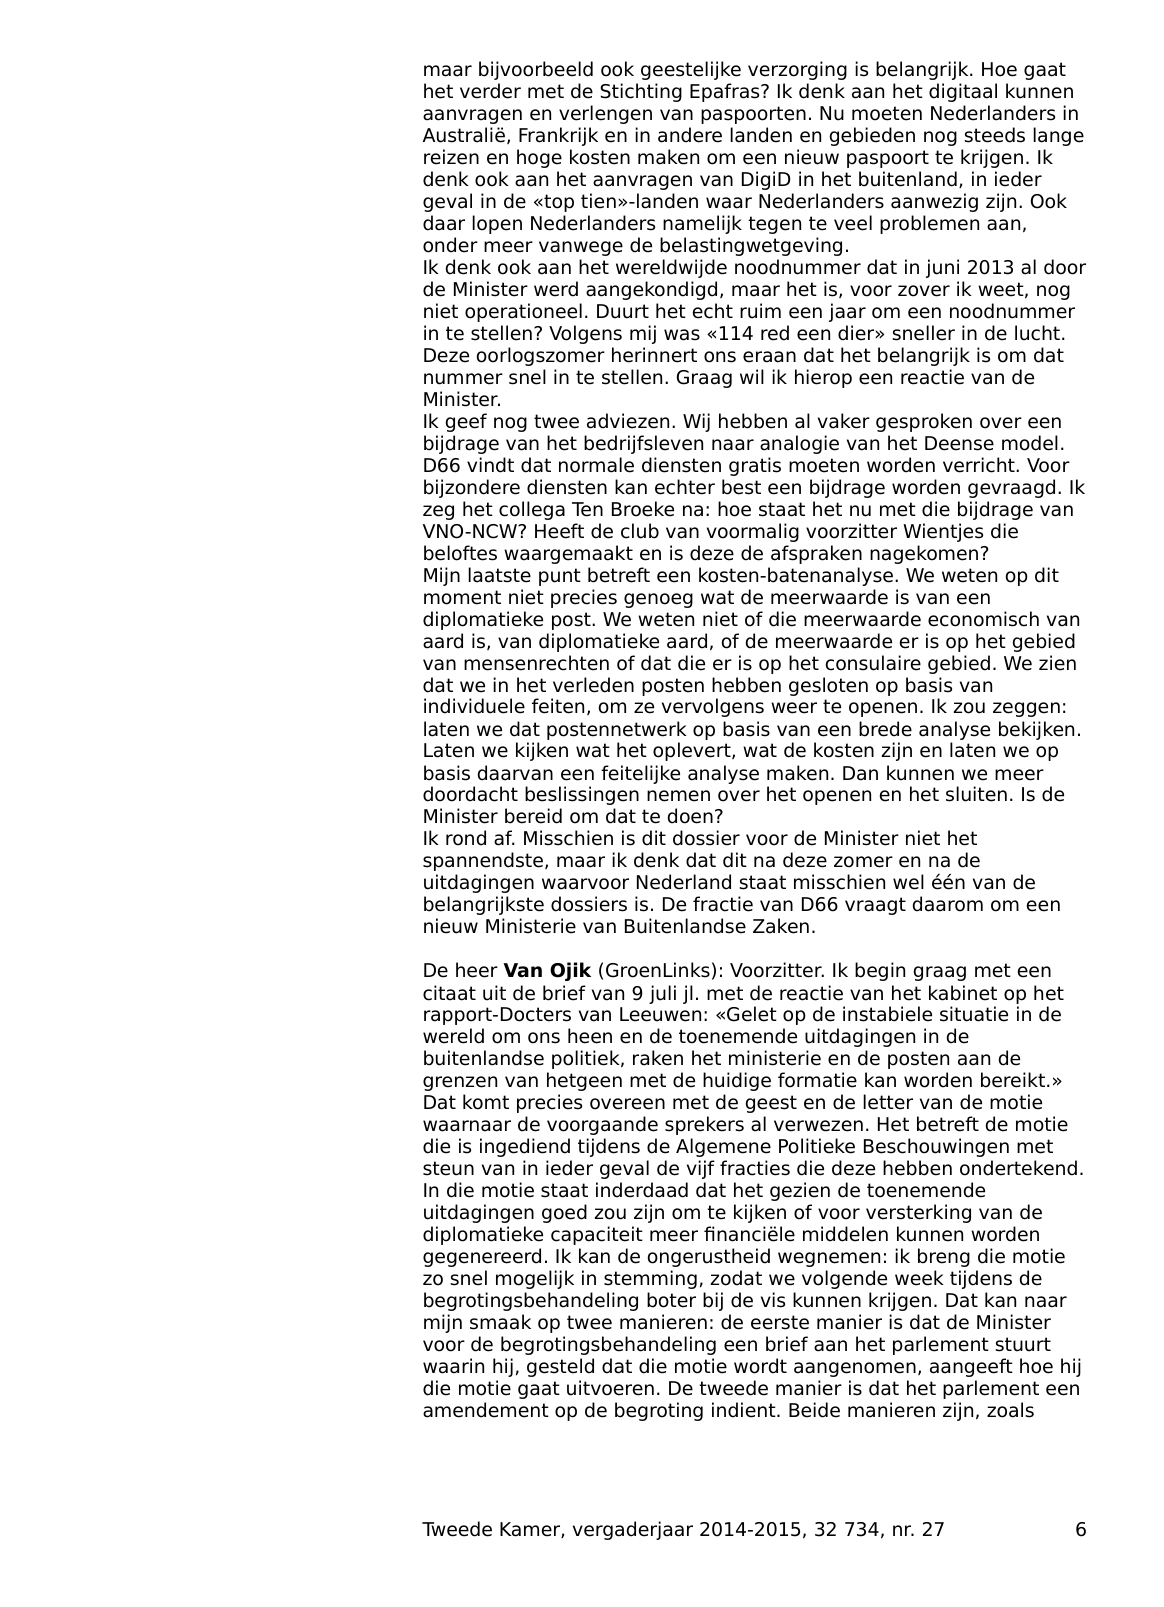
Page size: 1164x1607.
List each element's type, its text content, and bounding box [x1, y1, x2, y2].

text Ik denk ook aan het wereldwijde noodnummer dat in juni 2013 al door de Minister werd aangekondigd, maar het is, voor zover ik weet, nog niet operationeel. Duurt het echt ruim een jaar om een noodnummer in te stellen? Volgens mij was «114 red een dier» sneller in de lucht. Deze oorlogszomer herinnert ons eraan dat het belangrijk is om dat nummer snel in te stellen. Graag wil ik hierop een reactie van de Minister. [422, 257, 1087, 411]
text Mijn laatste punt betreft een kosten-batenanalyse. We weten op dit moment niet precies genoeg wat de meerwaarde is van een diplomatieke post. We weten niet of die meerwaarde economisch van aard is, van diplomatieke aard, of de meerwaarde er is op het gebied van mensenrechten of dat die er is op het consulaire gebied. We zien dat we in het verleden posten hebben gesloten op basis van individuele feiten, om ze vervolgens weer te openen. Ik zou zeggen: laten we dat postennetwerk op basis van een brede analyse bekijken. Laten we kijken wat het oplevert, wat de kosten zijn en laten we op basis daarvan een feitelijke analyse maken. Dan kunnen we meer doordacht beslissingen nemen over het openen en het sluiten. Is de Minister bereid om dat te doen? [422, 564, 1087, 828]
text maar bijvoorbeeld ook geestelijke verzorging is belangrijk. Hoe gaat het verder met de Stichting Epafras? Ik denk aan het digitaal kunnen aanvragen en verlengen van paspoorten. Nu moeten Nederlanders in Australië, Frankrijk en in andere landen en gebieden nog steeds lange reizen en hoge kosten maken om een nieuw paspoort te krijgen. Ik denk ook aan het aanvragen van DigiD in het buitenland, in ieder geval in de «top tien»-landen waar Nederlanders aanwezig zijn. Ook daar lopen Nederlanders namelijk tegen te veel problemen aan, onder meer vanwege de belastingwetgeving. [422, 59, 1087, 257]
text Dat komt precies overeen met de geest en de letter van de motie waarnaar de voorgaande sprekers al verwezen. Het betreft de motie die is ingediend tijdens de Algemene Politieke Beschouwingen met steun van in ieder geval de vijf fracties die deze hebben ondertekend. In die motie staat inderdaad dat het gezien de toenemende uitdagingen goed zou zijn om te kijken of voor versterking van de diplomatieke capaciteit meer financiële middelen kunnen worden gegenereerd. Ik kan de ongerustheid wegnemen: ik breng die motie zo snel mogelijk in stemming, zodat we volgende week tijdens de begrotingsbehandeling boter bij de vis kunnen krijgen. Dat kan naar mijn smaak op twee manieren: de eerste manier is dat de Minister voor de begrotingsbehandeling een brief aan het parlement stuurt waarin hij, gesteld dat die motie wordt aangenomen, aangeeft hoe hij die motie gaat uitvoeren. De tweede manier is dat het parlement een amendement op de begroting indient. Beide manieren zijn, zoals [422, 1092, 1087, 1422]
text Ik rond af. Misschien is dit dossier voor de Minister niet het spannendste, maar ik denk dat dit na deze zomer en na de uitdagingen waarvoor Nederland staat misschien wel één van de belangrijkste dossiers is. De fractie van D66 vraagt daarom om een nieuw Ministerie van Buitenlandse Zaken. [422, 828, 1087, 938]
text De heer Van Ojik (GroenLinks): Voorzitter. Ik begin graag met een citaat uit de brief van 9 juli jl. met de reactie van het kabinet op het rapport-Docters van Leeuwen: «Gelet op de instabiele situatie in de wereld om ons heen en de toenemende uitdagingen in de buitenlandse politiek, raken het ministerie en de posten aan de grenzen van hetgeen met de huidige formatie kan worden bereikt.» [422, 960, 1087, 1092]
text Ik geef nog twee adviezen. Wij hebben al vaker gesproken over een bijdrage van het bedrijfsleven naar analogie van het Deense model. D66 vindt dat normale diensten gratis moeten worden verricht. Voor bijzondere diensten kan echter best een bijdrage worden gevraagd. Ik zeg het collega Ten Broeke na: hoe staat het nu met die bijdrage van VNO-NCW? Heeft de club van voormalig voorzitter Wientjes die beloftes waargemaakt en is deze de afspraken nagekomen? [422, 411, 1087, 564]
